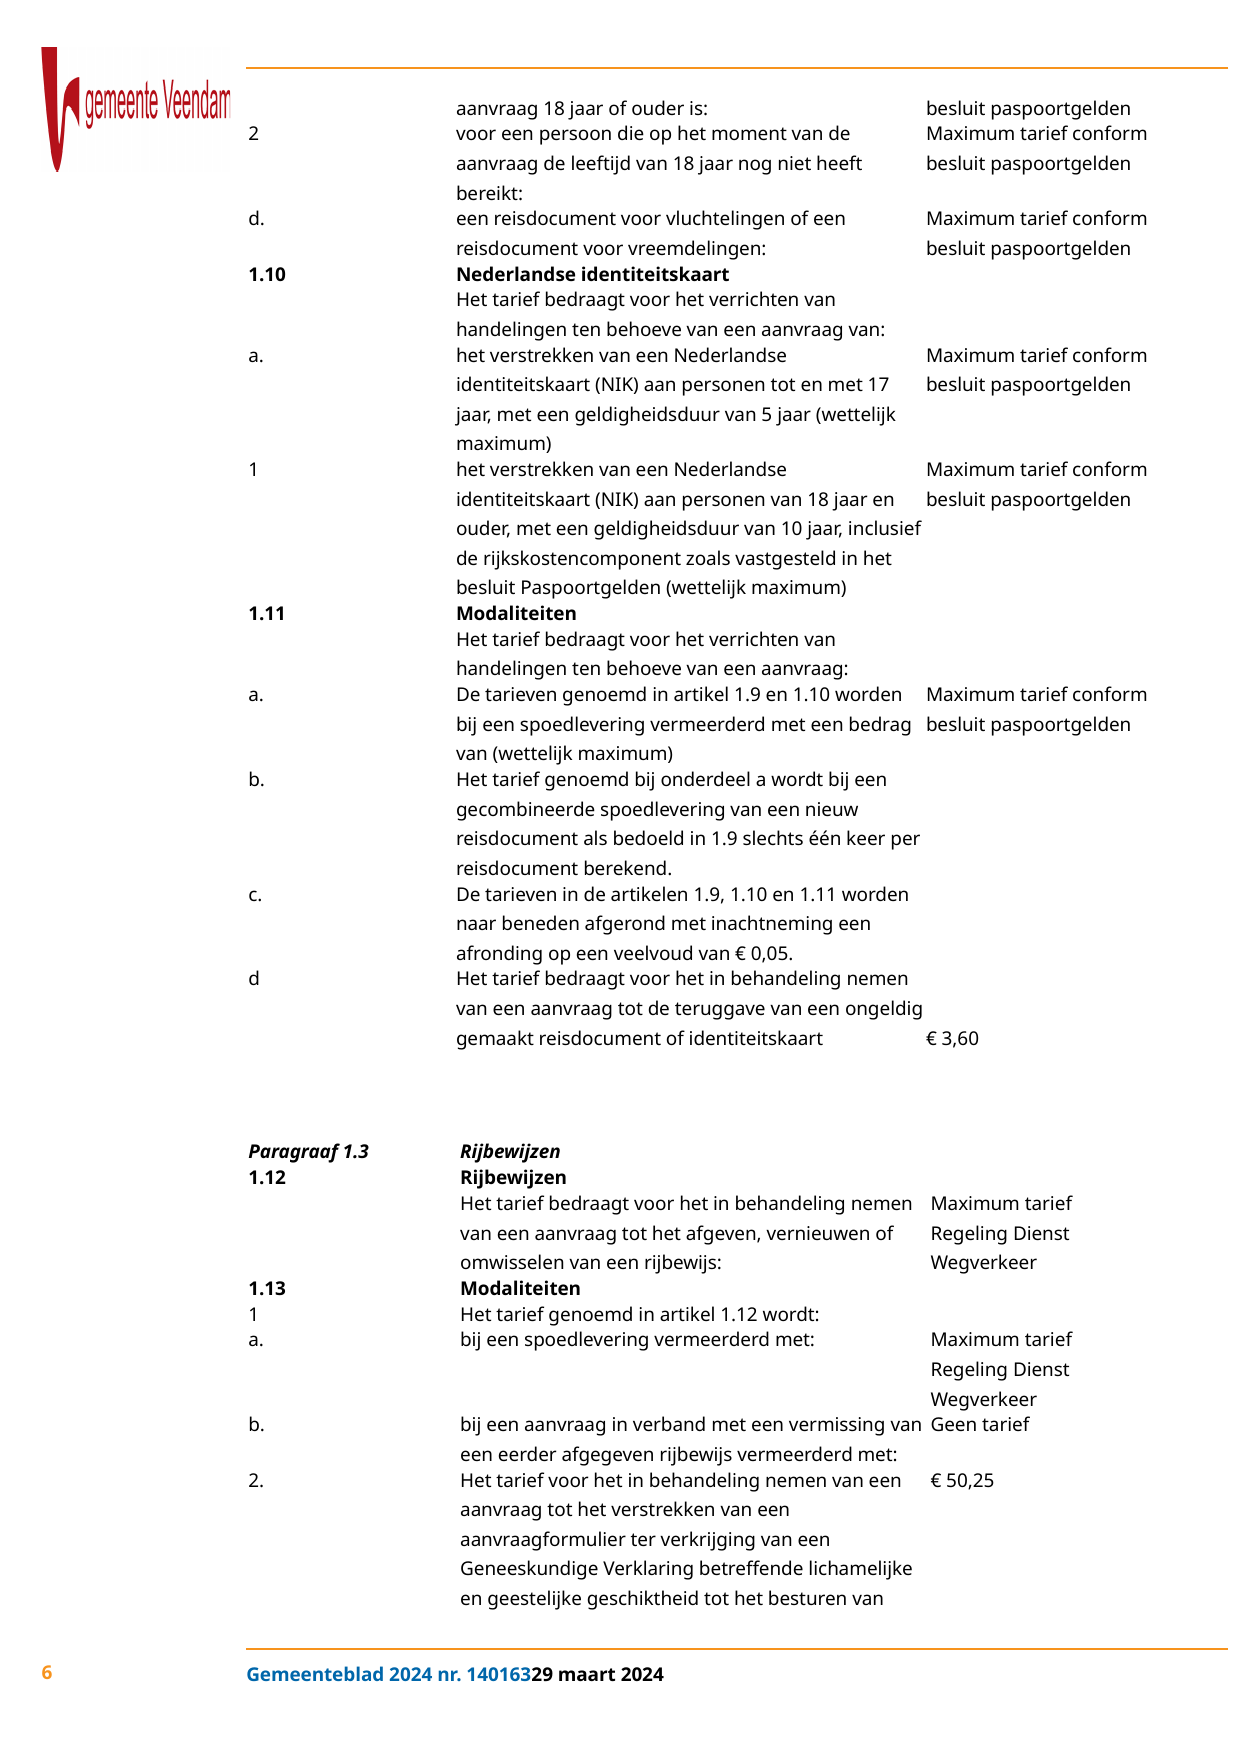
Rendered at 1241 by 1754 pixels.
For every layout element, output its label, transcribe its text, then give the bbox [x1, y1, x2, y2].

table_cell bij een aanvraag in verband met een vermissing van een eerder afgegeven rijbewijs vermeerderd met: [460, 1411, 930, 1467]
table_cell 1.12 [248, 1165, 460, 1190]
table_cell d [248, 966, 456, 1051]
table_cell Maximum tarief conform besluit paspoortgelden [926, 681, 1152, 766]
table_cell Het tarief genoemd bij onderdeel a wordt bij een gecombineerde spoedlevering van een nieuw reisdocument als bedoeld in 1.9 slechts één keer per reisdocument berekend. [456, 766, 926, 881]
table_cell [248, 286, 456, 342]
table_cell [456, 1051, 926, 1076]
table_cell bij een spoedlevering vermeerderd met: [460, 1327, 930, 1411]
table_cell [930, 1165, 1152, 1190]
table_cell [248, 95, 456, 121]
table_cell aanvraag 18 jaar of ouder is: [456, 95, 926, 121]
table_cell De tarieven genoemd in artikel 1.9 en 1.10 worden bij een spoedlevering vermeerderd met een bedrag van (wettelijk maximum) [456, 681, 926, 766]
table_cell [926, 600, 1152, 626]
table_cell [926, 881, 1152, 966]
table_header Paragraaf 1.3 [248, 1139, 460, 1164]
table_cell [930, 1275, 1152, 1301]
table_cell € 50,25 [930, 1467, 1152, 1611]
table_cell voor een persoon die op het moment van de aanvraag de leeftijd van 18 jaar nog niet heeft bereikt: [456, 121, 926, 205]
table_cell d. [248, 205, 456, 261]
table_cell 2 [248, 121, 456, 205]
table_cell 1 [248, 1301, 460, 1327]
table_cell Maximum tarief conform besluit paspoortgelden [926, 121, 1152, 205]
table_cell een reisdocument voor vluchtelingen of een reisdocument voor vreemdelingen: [456, 205, 926, 261]
table_cell Het tarief bedraagt voor het verrichten van handelingen ten behoeve van een aanvraag: [456, 626, 926, 681]
table_cell b. [248, 766, 456, 881]
table_cell 1 [248, 456, 456, 600]
table_cell [926, 286, 1152, 342]
table_cell 1.11 [248, 600, 456, 626]
table_cell De tarieven in de artikelen 1.9, 1.10 en 1.11 worden naar beneden afgerond met inachtneming een afronding op een veelvoud van € 0,05. [456, 881, 926, 966]
table_cell het verstrekken van een Nederlandse identiteitskaart (NIK) aan personen tot en met 17 jaar, met een geldigheidsduur van 5 jaar (wettelijk maximum) [456, 342, 926, 456]
table_cell Rijbewijzen [460, 1165, 930, 1190]
table_cell € 3,60 [926, 966, 1152, 1051]
table_cell Het tarief genoemd in artikel 1.12 wordt: [460, 1301, 930, 1327]
table_cell a. [248, 342, 456, 456]
table_cell 1.13 [248, 1275, 460, 1301]
table_cell [248, 626, 456, 681]
table_cell Modaliteiten [460, 1275, 930, 1301]
table_cell Maximum tarief conform besluit paspoortgelden [926, 205, 1152, 261]
table_cell Maximum tarief conform besluit paspoortgelden [926, 456, 1152, 600]
table_cell Het tarief voor het in behandeling nemen van een aanvraag tot het verstrekken van een aanvraagformulier ter verkrijging van een Geneeskundige Verklaring betreffende lichamelijke en geestelijke geschiktheid tot het besturen van [460, 1467, 930, 1611]
table_header Rijbewijzen [460, 1139, 930, 1164]
table_cell [926, 766, 1152, 881]
table_cell [926, 626, 1152, 681]
table_cell besluit paspoortgelden [926, 95, 1152, 121]
table_cell c. [248, 881, 456, 966]
table_cell [930, 1301, 1152, 1327]
picture [41, 47, 231, 172]
table_cell [248, 1190, 460, 1275]
table_cell Geen tarief [930, 1411, 1152, 1467]
table_cell Het tarief bedraagt voor het in behandeling nemen van een aanvraag tot de teruggave van een ongeldig gemaakt reisdocument of identiteitskaart [456, 966, 926, 1051]
table_cell a. [248, 1327, 460, 1411]
table_cell Maximum tarief Regeling Dienst Wegverkeer [930, 1190, 1152, 1275]
table_cell Het tarief bedraagt voor het in behandeling nemen van een aanvraag tot het afgeven, vernieuwen of omwisselen van een rijbewijs: [460, 1190, 930, 1275]
table_cell Het tarief bedraagt voor het verrichten van handelingen ten behoeve van een aanvraag van: [456, 286, 926, 342]
table_cell b. [248, 1411, 460, 1467]
table_cell Nederlandse identiteitskaart [456, 261, 926, 286]
table_cell [926, 1051, 1152, 1076]
table_cell [926, 261, 1152, 286]
table_cell 1.10 [248, 261, 456, 286]
table_cell a. [248, 681, 456, 766]
table_cell [248, 1051, 456, 1076]
table_header [930, 1139, 1152, 1164]
table_cell Maximum tarief Regeling Dienst Wegverkeer [930, 1327, 1152, 1411]
table_cell 2. [248, 1467, 460, 1611]
table_cell het verstrekken van een Nederlandse identiteitskaart (NIK) aan personen van 18 jaar en ouder, met een geldigheidsduur van 10 jaar, inclusief de rijkskostencomponent zoals vastgesteld in het besluit Paspoortgelden (wettelijk maximum) [456, 456, 926, 600]
table_cell Modaliteiten [456, 600, 926, 626]
table_cell Maximum tarief conform besluit paspoortgelden [926, 342, 1152, 456]
